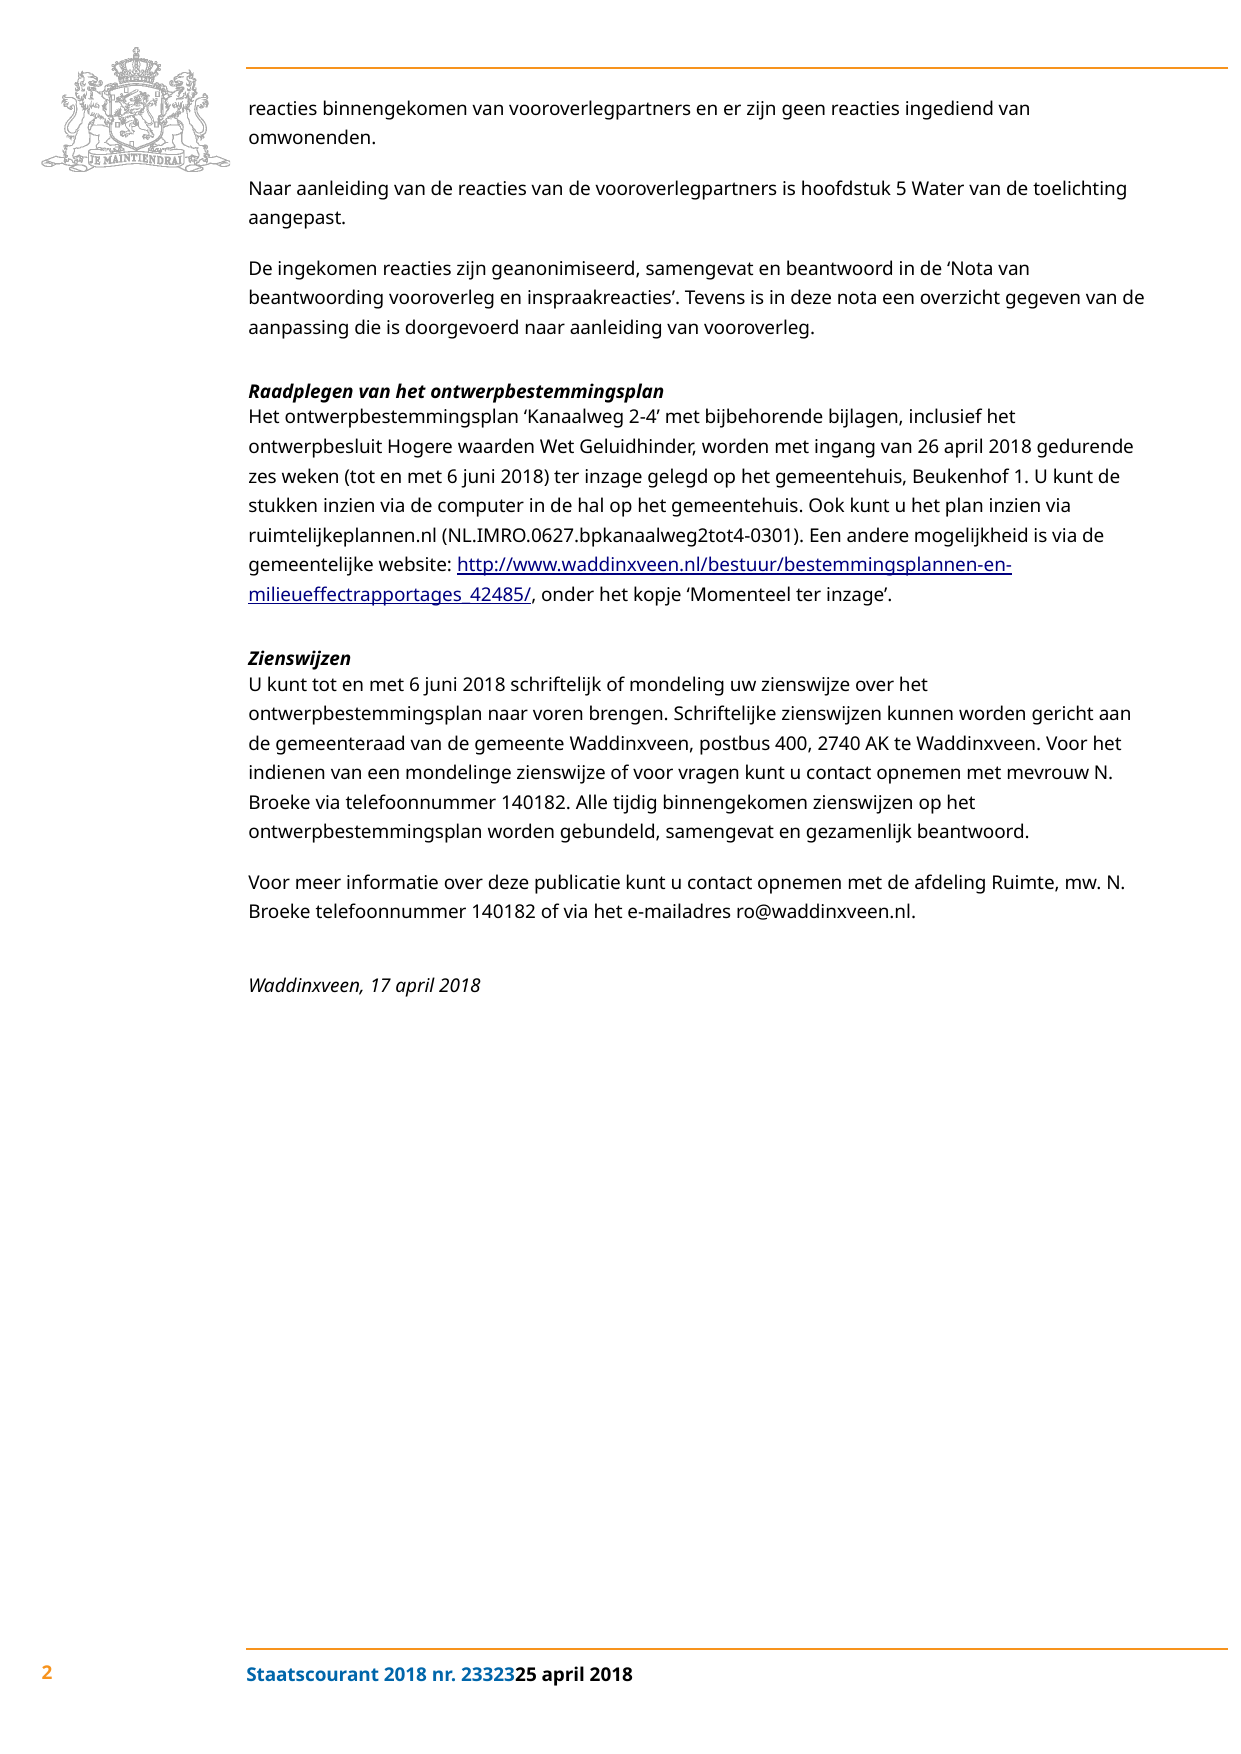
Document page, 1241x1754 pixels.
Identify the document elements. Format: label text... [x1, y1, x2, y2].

text reacties binnengekomen van vooroverlegpartners en er zijn geen reacties ingediend van omwonenden. [248, 95, 1152, 150]
text De ingekomen reacties zijn geanonimiseerd, samengevat en beantwoord in de ‘Nota van beantwoording vooroverleg en inspraakreacties’. Tevens is in deze nota een overzicht gegeven van de aanpassing die is doorgevoerd naar aanleiding van vooroverleg. [248, 255, 1152, 340]
text Raadplegen van het ontwerpbestemmingsplan [248, 378, 1152, 404]
picture [41, 47, 231, 172]
text Het ontwerpbestemmingsplan ‘Kanaalweg 2-4’ met bijbehorende bijlagen, inclusief het ontwerpbesluit Hogere waarden Wet Geluidhinder, worden met ingang van 26 april 2018 gedurende zes weken (tot en met 6 juni 2018) ter inzage gelegd op het gemeentehuis, Beukenhof 1. U kunt de stukken inzien via de computer in de hal op het gemeentehuis. Ook kunt u het plan inzien via ruimtelijkeplannen.nl (NL.IMRO.0627.bpkanaalweg2tot4-0301). Een andere mogelijkheid is via de gemeentelijke website: http://www.waddinxveen.nl/bestuur/bestemmingsplannen-en-milieueffectrapportages_42485/, onder het kopje ‘Momenteel ter inzage’. [248, 404, 1152, 607]
text Naar aanleiding van de reacties van de vooroverlegpartners is hoofdstuk 5 Water van de toelichting aangepast. [248, 175, 1152, 230]
text Waddinxveen, 17 april 2018 [248, 972, 1152, 998]
text Zienswijzen [248, 645, 1152, 671]
text U kunt tot en met 6 juni 2018 schriftelijk of mondeling uw zienswijze over het ontwerpbestemmingsplan naar voren brengen. Schriftelijke zienswijzen kunnen worden gericht aan de gemeenteraad van de gemeente Waddinxveen, postbus 400, 2740 AK te Waddinxveen. Voor het indienen van een mondelinge zienswijze of voor vragen kunt u contact opnemen met mevrouw N. Broeke via telefoonnummer 140182. Alle tijdig binnengekomen zienswijzen op het ontwerpbestemmingsplan worden gebundeld, samengevat en gezamenlijk beantwoord. [248, 671, 1152, 844]
text Voor meer informatie over deze publicatie kunt u contact opnemen met de afdeling Ruimte, mw. N. Broeke telefoonnummer 140182 of via het e-mailadres ro@waddinxveen.nl. [248, 869, 1152, 924]
